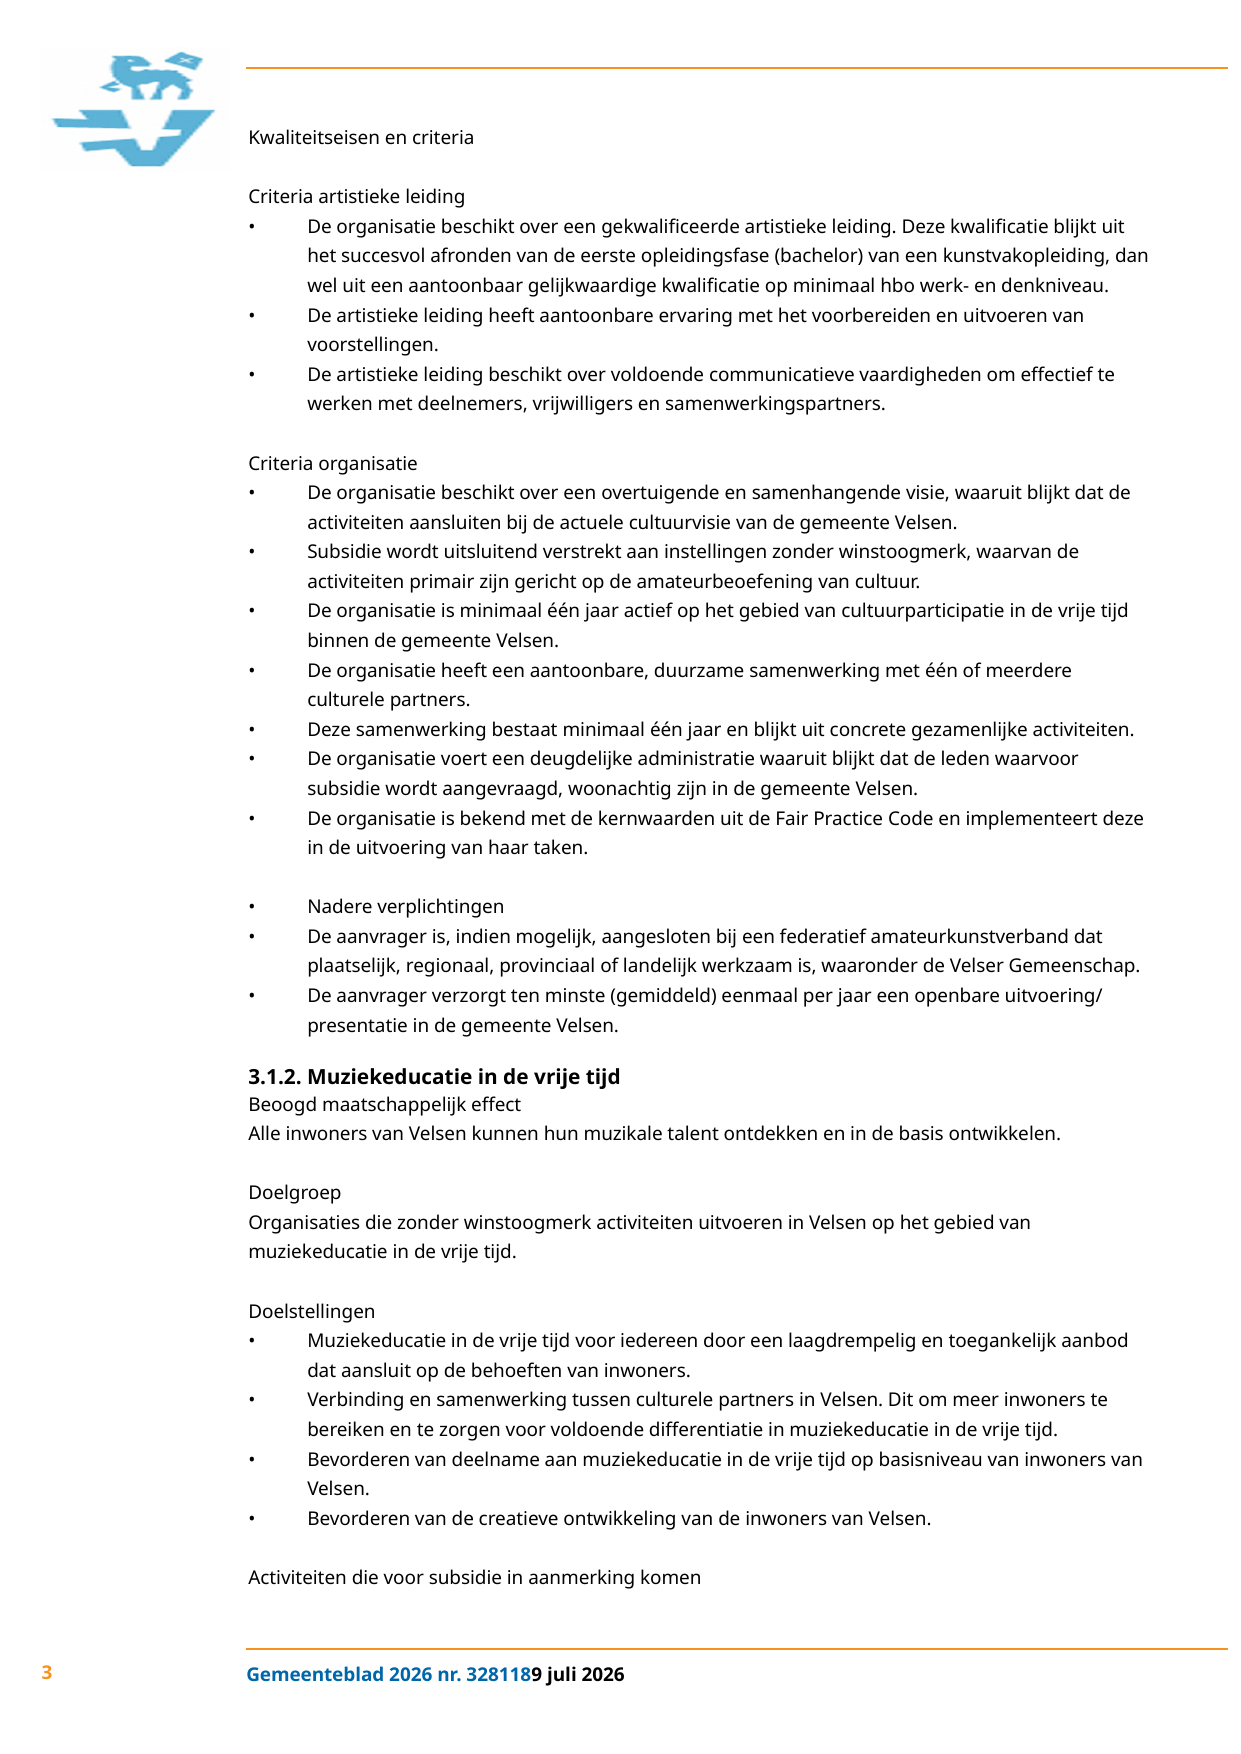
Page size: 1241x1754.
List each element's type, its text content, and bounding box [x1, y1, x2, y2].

text Alle inwoners van Velsen kunnen hun muzikale talent ontdekken en in de basis ontwikkelen. [248, 1120, 1152, 1146]
list Subsidie wordt uitsluitend verstrekt aan instellingen zonder winstoogmerk, waarvan de activiteiten primair zijn gericht op de amateurbeoefening van cultuur. [248, 538, 1152, 594]
list Deze samenwerking bestaat minimaal één jaar en blijkt uit concrete gezamenlijke activiteiten. [248, 716, 1152, 742]
text Criteria artistieke leiding [248, 183, 1152, 209]
text 3.1.2. Muziekeducatie in de vrije tijd [248, 1062, 1152, 1091]
list Bevorderen van de creatieve ontwikkeling van de inwoners van Velsen. [248, 1505, 1152, 1531]
text Kwaliteitseisen en criteria [248, 124, 1152, 150]
text Doelstellingen [248, 1298, 1152, 1323]
text Criteria organisatie [248, 450, 1152, 476]
list Nadere verplichtingen [248, 893, 1152, 919]
list De organisatie voert een deugdelijke administratie waaruit blijkt dat de leden waarvoor subsidie wordt aangevraagd, woonachtig zijn in de gemeente Velsen. [248, 746, 1152, 801]
text Beoogd maatschappelijk effect [248, 1091, 1152, 1116]
list De aanvrager verzorgt ten minste (gemiddeld) eenmaal per jaar een openbare uitvoering/ presentatie in de gemeente Velsen. [248, 982, 1152, 1038]
list De artistieke leiding beschikt over voldoende communicatieve vaardigheden om effectief te werken met deelnemers, vrijwilligers en samenwerkingspartners. [248, 361, 1152, 416]
list Muziekeducatie in de vrije tijd voor iedereen door een laagdrempelig en toegankelijk aanbod dat aansluit op de behoeften van inwoners. [248, 1327, 1152, 1383]
list De organisatie is minimaal één jaar actief op het gebied van cultuurparticipatie in de vrije tijd binnen de gemeente Velsen. [248, 598, 1152, 653]
text Organisaties die zonder winstoogmerk activiteiten uitvoeren in Velsen op het gebied van muziekeducatie in de vrije tijd. [248, 1209, 1152, 1264]
list De organisatie heeft een aantoonbare, duurzame samenwerking met één of meerdere culturele partners. [248, 657, 1152, 712]
list Bevorderen van deelname aan muziekeducatie in de vrije tijd op basisniveau van inwoners van Velsen. [248, 1446, 1152, 1501]
list De organisatie beschikt over een gekwalificeerde artistieke leiding. Deze kwalificatie blijkt uit het succesvol afronden van de eerste opleidingsfase (bachelor) van een kunstvakopleiding, dan wel uit een aantoonbaar gelijkwaardige kwalificatie op minimaal hbo werk- en denkniveau. [248, 213, 1152, 298]
picture [41, 47, 231, 172]
list De organisatie beschikt over een overtuigende en samenhangende visie, waaruit blijkt dat de activiteiten aansluiten bij de actuele cultuurvisie van de gemeente Velsen. [248, 479, 1152, 535]
list De artistieke leiding heeft aantoonbare ervaring met het voorbereiden en uitvoeren van voorstellingen. [248, 302, 1152, 357]
text Doelgroep [248, 1179, 1152, 1205]
list De aanvrager is, indien mogelijk, aangesloten bij een federatief amateurkunstverband dat plaatselijk, regionaal, provinciaal of landelijk werkzaam is, waaronder de Velser Gemeenschap. [248, 923, 1152, 978]
text Activiteiten die voor subsidie in aanmerking komen [248, 1564, 1152, 1590]
list De organisatie is bekend met de kernwaarden uit de Fair Practice Code en implementeert deze in de uitvoering van haar taken. [248, 805, 1152, 860]
list Verbinding en samenwerking tussen culturele partners in Velsen. Dit om meer inwoners te bereiken en te zorgen voor voldoende differentiatie in muziekeducatie in de vrije tijd. [248, 1387, 1152, 1442]
